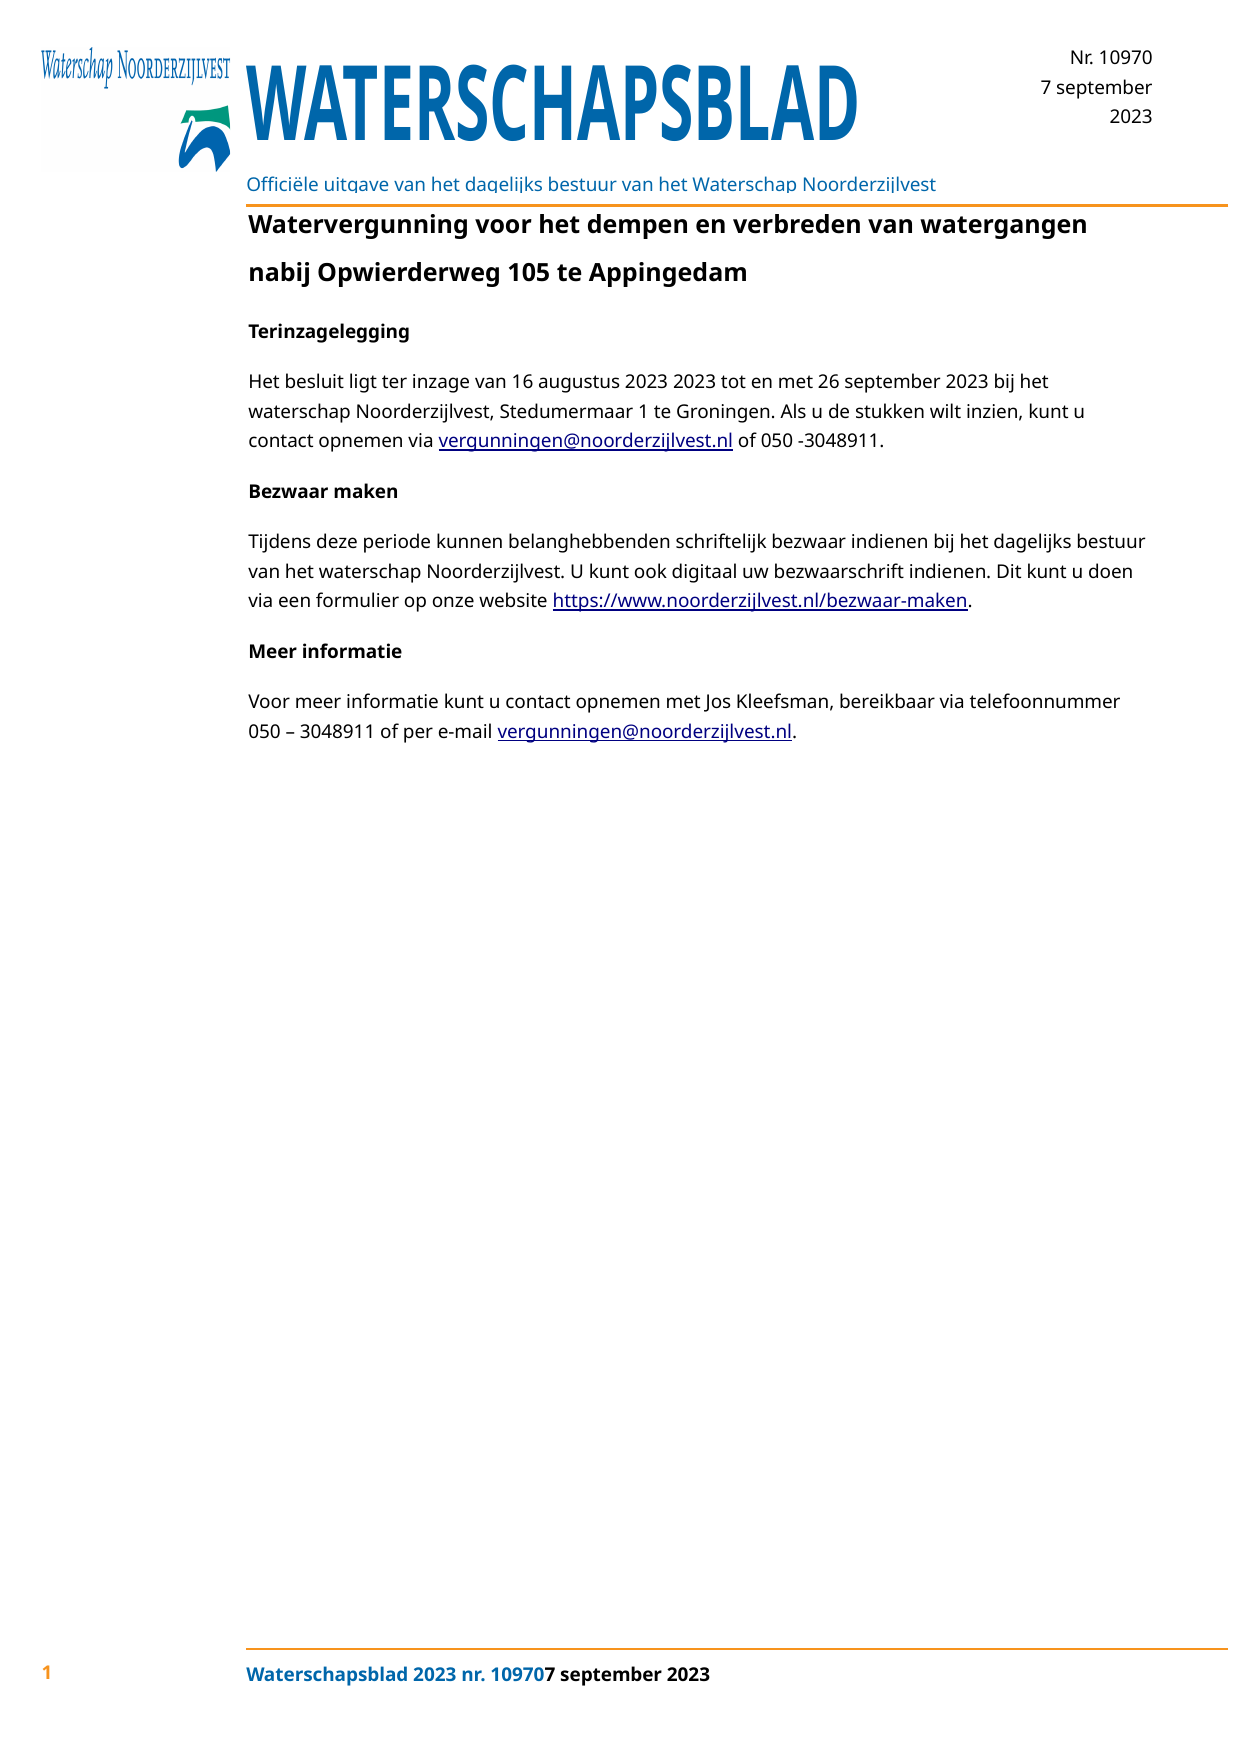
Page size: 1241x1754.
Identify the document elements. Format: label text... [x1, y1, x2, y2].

text Voor meer informatie kunt u contact opnemen met Jos Kleefsman, bereikbaar via telefoonnummer 050 – 3048911 of per e-mail vergunningen@noorderzijlvest.nl. [248, 688, 1152, 744]
text Meer informatie [248, 638, 1152, 664]
text Terinzagelegging [248, 318, 1152, 344]
picture [41, 47, 231, 172]
text Tijdens deze periode kunnen belanghebbenden schriftelijk bezwaar indienen bij het dagelijks bestuur van het waterschap Noorderzijlvest. U kunt ook digitaal uw bezwaarschrift indienen. Dit kunt u doen via een formulier op onze website https://www.noorderzijlvest.nl/bezwaar-maken. [248, 528, 1152, 613]
text Bezwaar maken [248, 478, 1152, 504]
text Het besluit ligt ter inzage van 16 augustus 2023 2023 tot en met 26 september 2023 bij het waterschap Noorderzijlvest, Stedumermaar 1 te Groningen. Als u de stukken wilt inzien, kunt u contact opnemen via vergunningen@noorderzijlvest.nl of 050 -3048911. [248, 368, 1152, 453]
text Watervergunning voor het dempen en verbreden van watergangen nabij Opwierderweg 105 te Appingedam [248, 207, 1152, 288]
